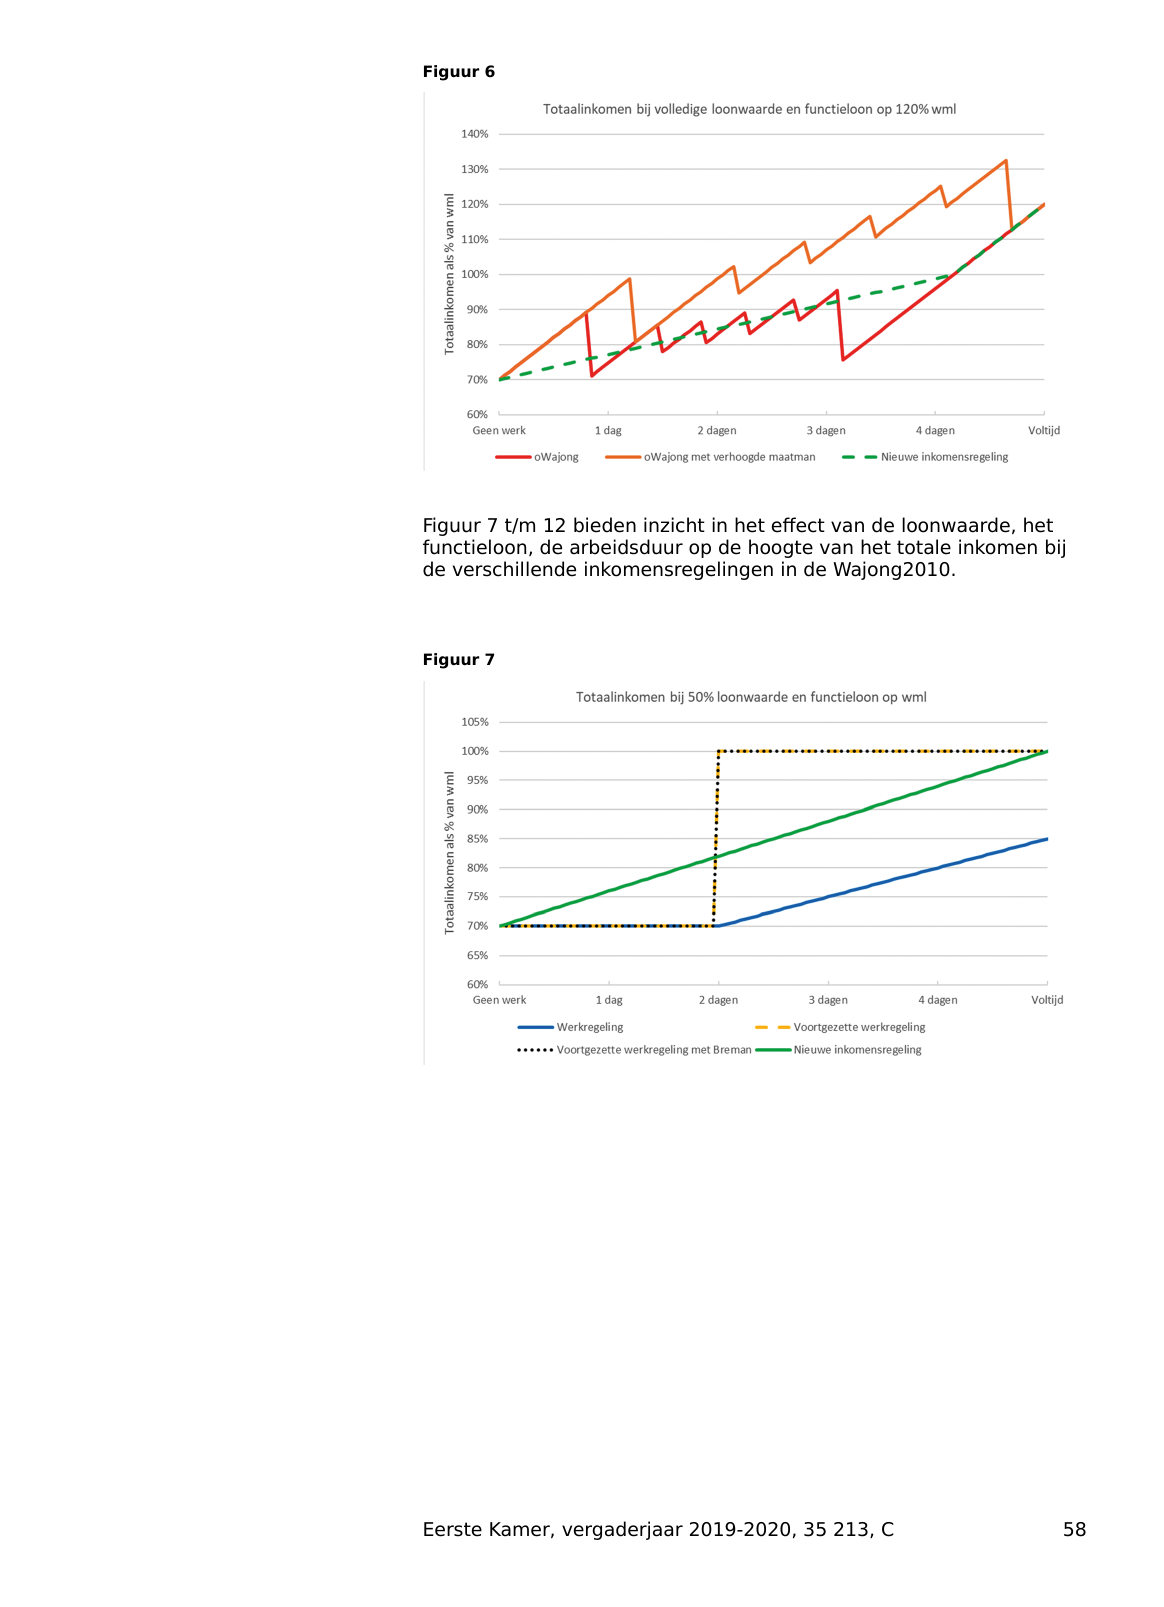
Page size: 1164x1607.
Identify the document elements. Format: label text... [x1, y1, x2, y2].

picture [422, 681, 1072, 1065]
picture [422, 92, 1072, 471]
text Figuur 7 t/m 12 bieden inzicht in het effect van de loonwaarde, het functieloon, de arbeidsduur op de hoogte van het totale inkomen bij de verschillende inkomensregelingen in de Wajong2010. [422, 515, 1087, 581]
text Figuur 6 [422, 63, 1072, 81]
text Figuur 7 [422, 651, 1072, 669]
